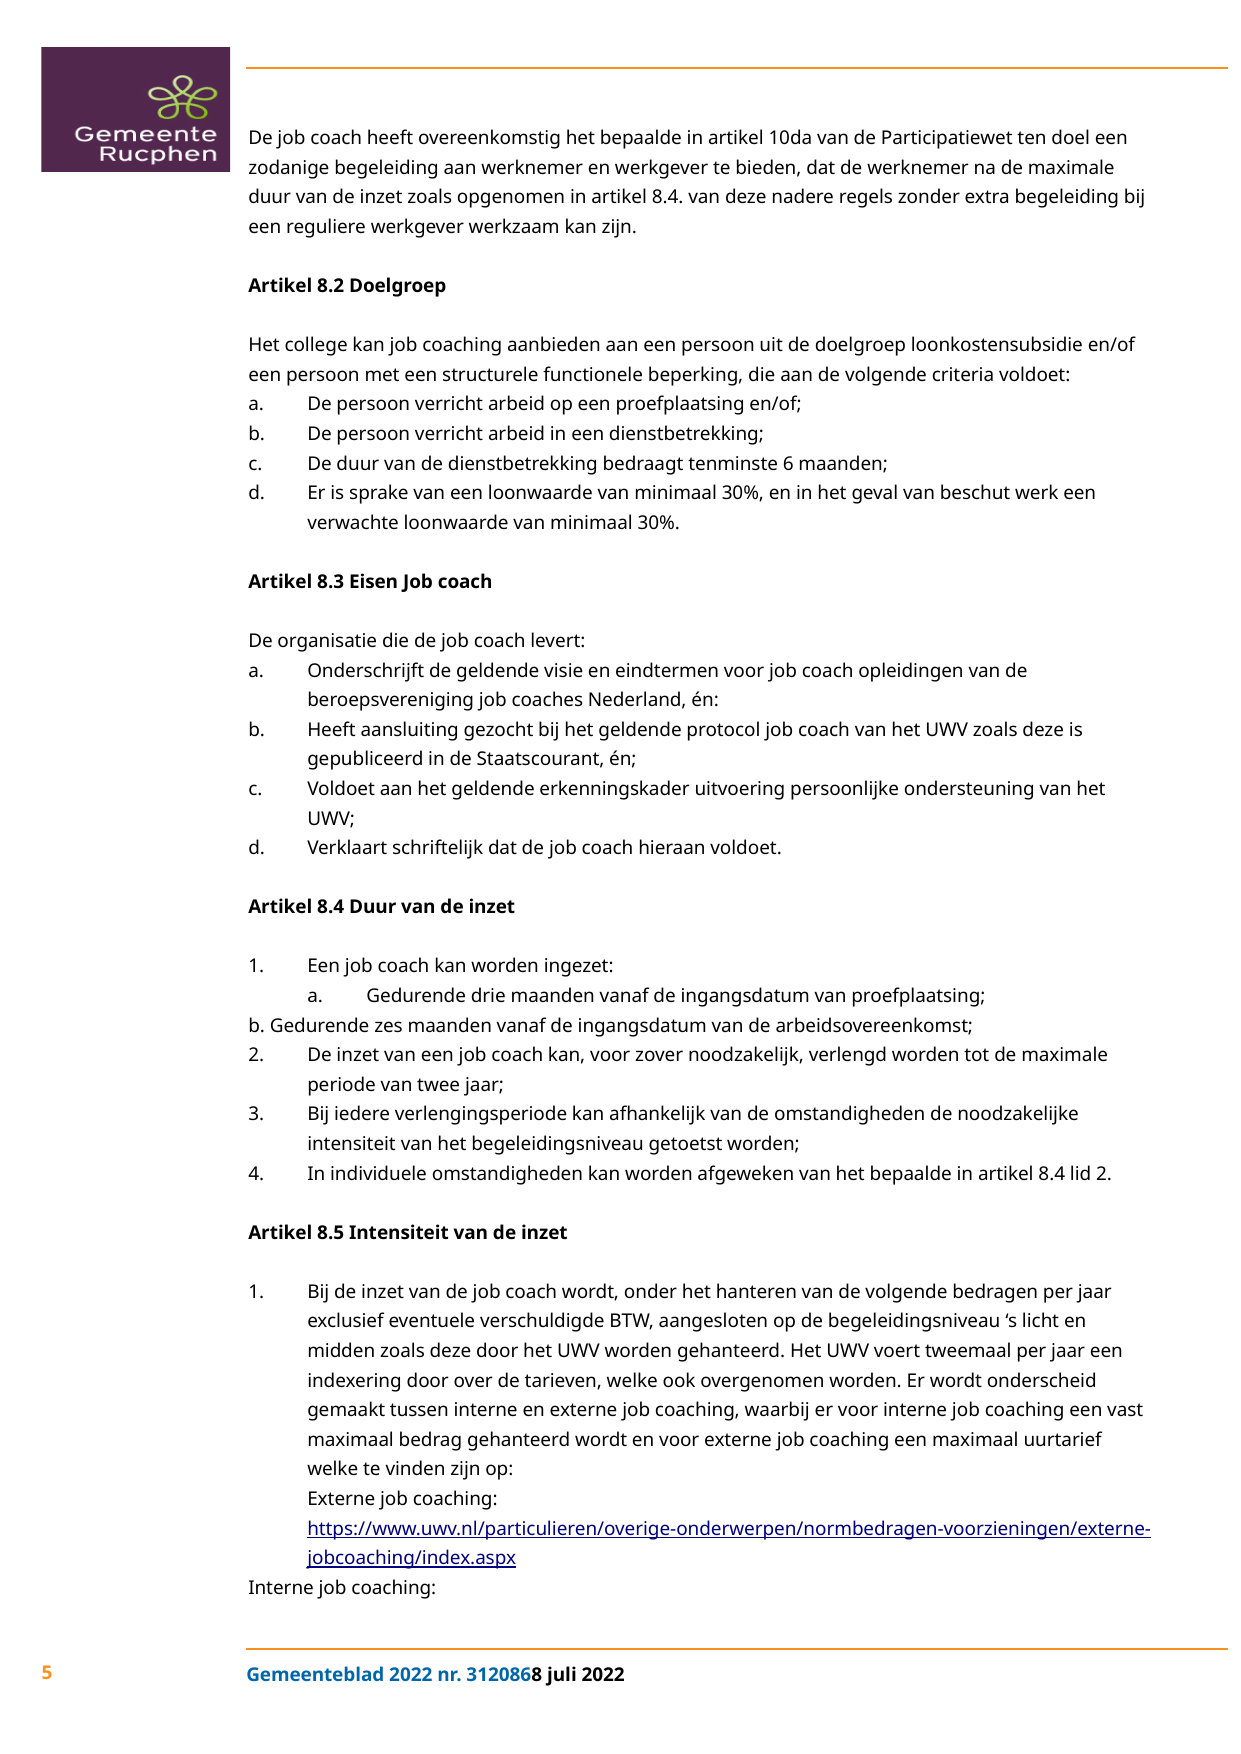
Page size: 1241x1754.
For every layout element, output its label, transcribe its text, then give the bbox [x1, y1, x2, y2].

picture [41, 47, 231, 172]
list Bij iedere verlengingsperiode kan afhankelijk van de omstandigheden de noodzakelijke intensiteit van het begeleidingsniveau getoetst worden; [248, 1101, 1152, 1156]
list Bij de inzet van de job coach wordt, onder het hanteren van de volgende bedragen per jaar exclusief eventuele verschuldigde BTW, aangesloten op de begeleidingsniveau ‘s licht en midden zoals deze door het UWV worden gehanteerd. Het UWV voert tweemaal per jaar een indexering door over de tarieven, welke ook overgenomen worden. Er wordt onderscheid gemaakt tussen interne en externe job coaching, waarbij er voor interne job coaching een vast maximaal bedrag gehanteerd wordt en voor externe job coaching een maximaal uurtarief welke te vinden zijn op: [248, 1278, 1152, 1481]
list De inzet van een job coach kan, voor zover noodzakelijk, verlengd worden tot de maximale periode van twee jaar; [248, 1041, 1152, 1097]
list Voldoet aan het geldende erkenningskader uitvoering persoonlijke ondersteuning van het UWV; [248, 775, 1152, 831]
text Het college kan job coaching aanbieden aan een persoon uit de doelgroep loonkostensubsidie en/of een persoon met een structurele functionele beperking, die aan de volgende criteria voldoet: [248, 331, 1152, 387]
list https://www.uwv.nl/particulieren/overige-onderwerpen/normbedragen-voorzieningen/externe-jobcoaching/index.aspx [248, 1515, 1152, 1570]
list De duur van de dienstbetrekking bedraagt tenminste 6 maanden; [248, 450, 1152, 476]
list In individuele omstandigheden kan worden afgeweken van het bepaalde in artikel 8.4 lid 2. [248, 1160, 1152, 1186]
list Er is sprake van een loonwaarde van minimaal 30%, en in het geval van beschut werk een verwachte loonwaarde van minimaal 30%. [248, 479, 1152, 535]
list Verklaart schriftelijk dat de job coach hieraan voldoet. [248, 834, 1152, 860]
text Artikel 8.4 Duur van de inzet [248, 893, 1152, 919]
list De persoon verricht arbeid in een dienstbetrekking; [248, 420, 1152, 446]
text Artikel 8.5 Intensiteit van de inzet [248, 1219, 1152, 1245]
text Artikel 8.3 Eisen Job coach [248, 568, 1152, 594]
text b. Gedurende zes maanden vanaf de ingangsdatum van de arbeidsovereenkomst; [248, 1012, 1152, 1038]
list Gedurende drie maanden vanaf de ingangsdatum van proefplaatsing; [307, 982, 1152, 1008]
list Een job coach kan worden ingezet: [248, 953, 1152, 978]
list De persoon verricht arbeid op een proefplaatsing en/of; [248, 391, 1152, 416]
list Heeft aansluiting gezocht bij het geldende protocol job coach van het UWV zoals deze is gepubliceerd in de Staatscourant, én; [248, 716, 1152, 771]
text De organisatie die de job coach levert: [248, 627, 1152, 653]
text Artikel 8.2 Doelgroep [248, 272, 1152, 298]
list Externe job coaching: [248, 1485, 1152, 1511]
text Interne job coaching: [248, 1574, 1152, 1600]
text De job coach heeft overeenkomstig het bepaalde in artikel 10da van de Participatiewet ten doel een zodanige begeleiding aan werknemer en werkgever te bieden, dat de werknemer na de maximale duur van de inzet zoals opgenomen in artikel 8.4. van deze nadere regels zonder extra begeleiding bij een reguliere werkgever werkzaam kan zijn. [248, 124, 1152, 239]
list Onderschrijft de geldende visie en eindtermen voor job coach opleidingen van de beroepsvereniging job coaches Nederland, én: [248, 657, 1152, 712]
